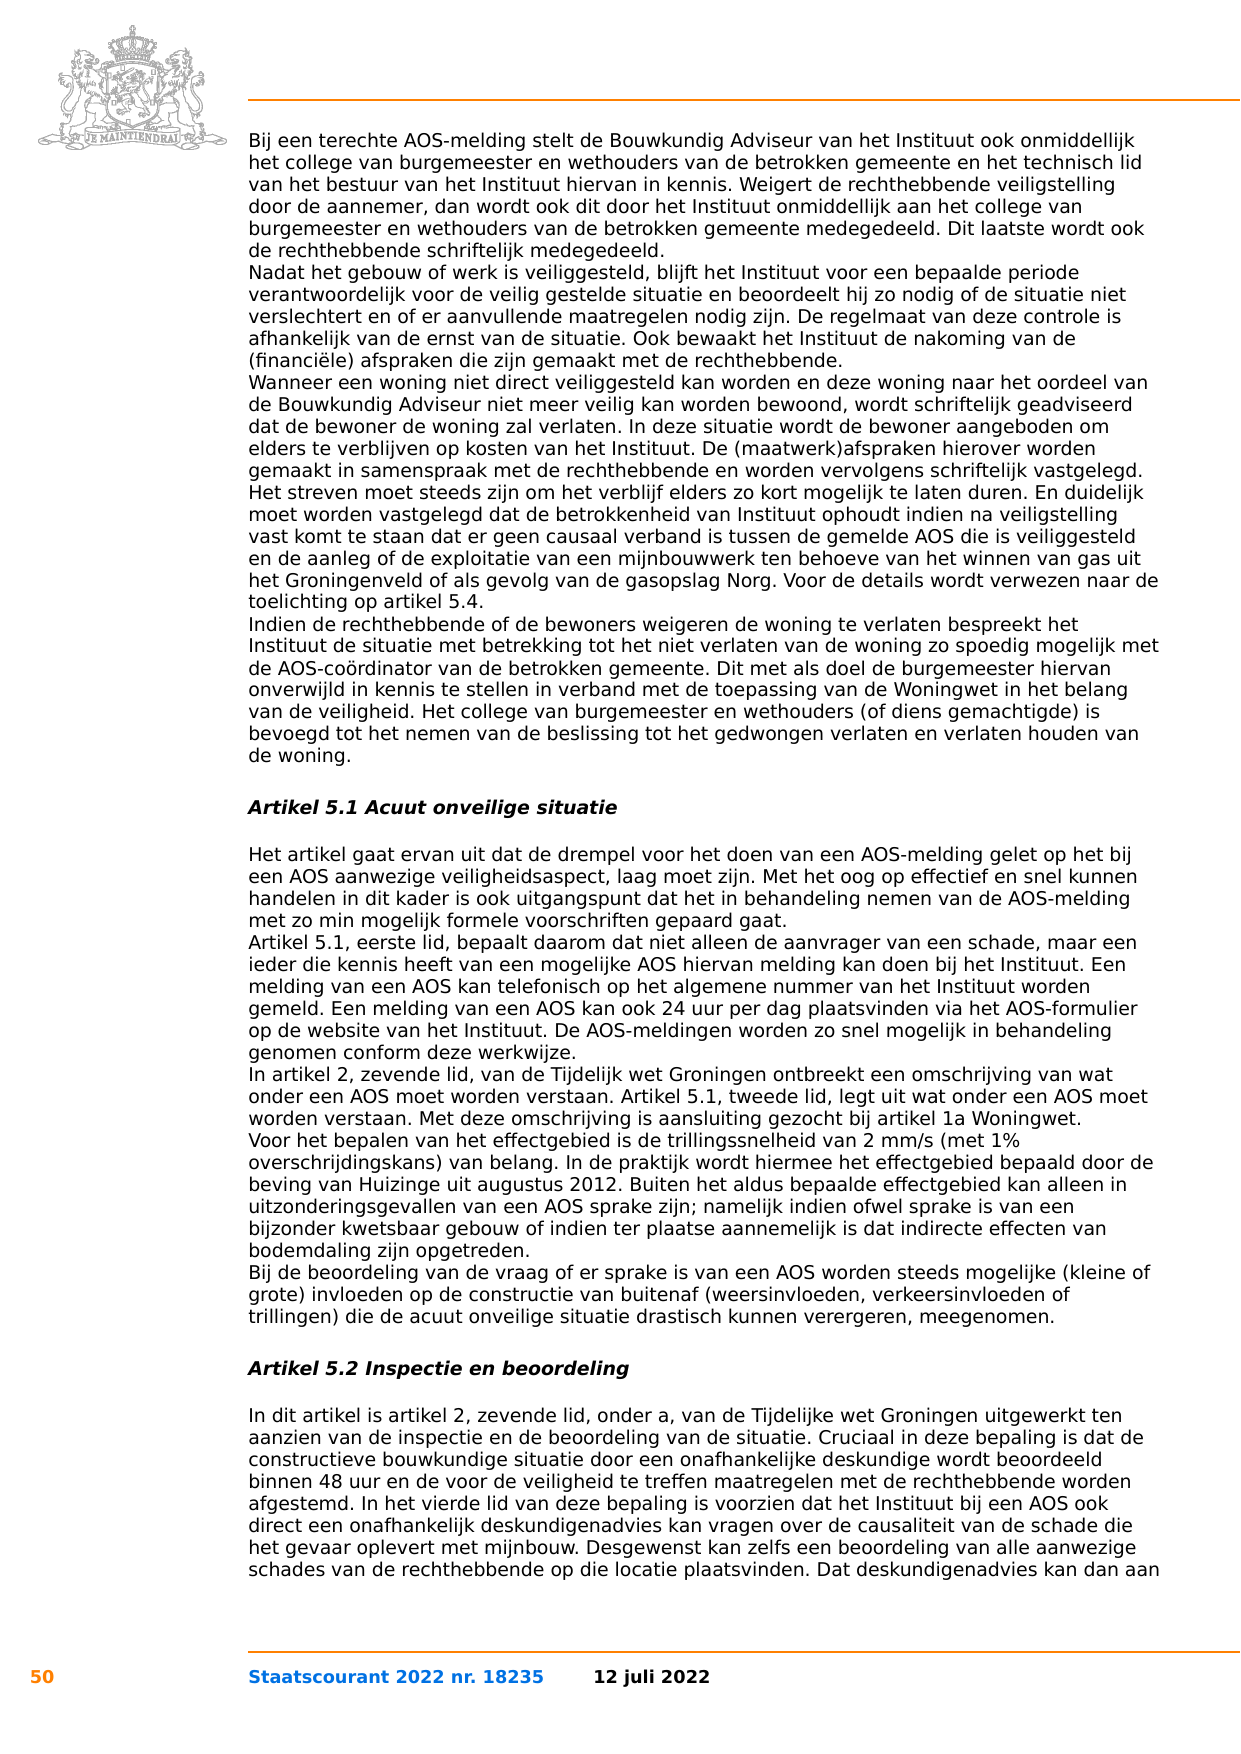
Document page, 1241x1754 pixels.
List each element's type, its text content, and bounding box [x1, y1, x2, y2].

text Nadat het gebouw of werk is veiliggesteld, blijft het Instituut voor een bepaalde periode verantwoordelijk voor de veilig gestelde situatie en beoordeelt hij zo nodig of de situatie niet verslechtert en of er aanvullende maatregelen nodig zijn. De regelmaat van deze controle is afhankelijk van de ernst van de situatie. Ook bewaakt het Instituut de nakoming van de (financiële) afspraken die zijn gemaakt met de rechthebbende. [248, 262, 1163, 372]
picture [38, 25, 227, 150]
text In artikel 2, zevende lid, van de Tijdelijk wet Groningen ontbreekt een omschrijving van wat onder een AOS moet worden verstaan. Artikel 5.1, tweede lid, legt uit wat onder een AOS moet worden verstaan. Met deze omschrijving is aansluiting gezocht bij artikel 1a Woningwet. [248, 1064, 1163, 1130]
text Indien de rechthebbende of de bewoners weigeren de woning te verlaten bespreekt het Instituut de situatie met betrekking tot het niet verlaten van de woning zo spoedig mogelijk met de AOS-coördinator van de betrokken gemeente. Dit met als doel de burgemeester hiervan onverwijld in kennis te stellen in verband met de toepassing van de Woningwet in het belang van de veiligheid. Het college van burgemeester en wethouders (of diens gemachtigde) is bevoegd tot het nemen van de beslissing tot het gedwongen verlaten en verlaten houden van de woning. [248, 613, 1163, 767]
subtitle Artikel 5.1 Acuut onveilige situatie [248, 797, 1163, 819]
subtitle Artikel 5.2 Inspectie en beoordeling [248, 1358, 1163, 1380]
text In dit artikel is artikel 2, zevende lid, onder a, van de Tijdelijke wet Groningen uitgewerkt ten aanzien van de inspectie en de beoordeling van de situatie. Cruciaal in deze bepaling is dat de constructieve bouwkundige situatie door een onafhankelijke deskundige wordt beoordeeld binnen 48 uur en de voor de veiligheid te treffen maatregelen met de rechthebbende worden afgestemd. In het vierde lid van deze bepaling is voorzien dat het Instituut bij een AOS ook direct een onafhankelijk deskundigenadvies kan vragen over de causaliteit van de schade die het gevaar oplevert met mijnbouw. Desgewenst kan zelfs een beoordeling van alle aanwezige schades van de rechthebbende op die locatie plaatsvinden. Dat deskundigenadvies kan dan aan [248, 1405, 1163, 1581]
text Voor het bepalen van het effectgebied is de trillingssnelheid van 2 mm/s (met 1% overschrijdingskans) van belang. In de praktijk wordt hiermee het effectgebied bepaald door de beving van Huizinge uit augustus 2012. Buiten het aldus bepaalde effectgebied kan alleen in uitzonderingsgevallen van een AOS sprake zijn; namelijk indien ofwel sprake is van een bijzonder kwetsbaar gebouw of indien ter plaatse aannemelijk is dat indirecte effecten van bodemdaling zijn opgetreden. [248, 1130, 1163, 1262]
text Het artikel gaat ervan uit dat de drempel voor het doen van een AOS-melding gelet op het bij een AOS aanwezige veiligheidsaspect, laag moet zijn. Met het oog op effectief en snel kunnen handelen in dit kader is ook uitgangspunt dat het in behandeling nemen van de AOS-melding met zo min mogelijk formele voorschriften gepaard gaat. [248, 844, 1163, 932]
text Bij een terechte AOS-melding stelt de Bouwkundig Adviseur van het Instituut ook onmiddellijk het college van burgemeester en wethouders van de betrokken gemeente en het technisch lid van het bestuur van het Instituut hiervan in kennis. Weigert de rechthebbende veiligstelling door de aannemer, dan wordt ook dit door het Instituut onmiddellijk aan het college van burgemeester en wethouders van de betrokken gemeente medegedeeld. Dit laatste wordt ook de rechthebbende schriftelijk medegedeeld. [248, 130, 1163, 262]
text Wanneer een woning niet direct veiliggesteld kan worden en deze woning naar het oordeel van de Bouwkundig Adviseur niet meer veilig kan worden bewoond, wordt schriftelijk geadviseerd dat de bewoner de woning zal verlaten. In deze situatie wordt de bewoner aangeboden om elders te verblijven op kosten van het Instituut. De (maatwerk)afspraken hierover worden gemaakt in samenspraak met de rechthebbende en worden vervolgens schriftelijk vastgelegd. Het streven moet steeds zijn om het verblijf elders zo kort mogelijk te laten duren. En duidelijk moet worden vastgelegd dat de betrokkenheid van Instituut ophoudt indien na veiligstelling vast komt te staan dat er geen causaal verband is tussen de gemelde AOS die is veiliggesteld en de aanleg of de exploitatie van een mijnbouwwerk ten behoeve van het winnen van gas uit het Groningenveld of als gevolg van de gasopslag Norg. Voor de details wordt verwezen naar de toelichting op artikel 5.4. [248, 372, 1163, 613]
text Artikel 5.1, eerste lid, bepaalt daarom dat niet alleen de aanvrager van een schade, maar een ieder die kennis heeft van een mogelijke AOS hiervan melding kan doen bij het Instituut. Een melding van een AOS kan telefonisch op het algemene nummer van het Instituut worden gemeld. Een melding van een AOS kan ook 24 uur per dag plaatsvinden via het AOS-formulier op de website van het Instituut. De AOS-meldingen worden zo snel mogelijk in behandeling genomen conform deze werkwijze. [248, 932, 1163, 1064]
text Bij de beoordeling van de vraag of er sprake is van een AOS worden steeds mogelijke (kleine of grote) invloeden op de constructie van buitenaf (weersinvloeden, verkeersinvloeden of trillingen) die de acuut onveilige situatie drastisch kunnen verergeren, meegenomen. [248, 1262, 1163, 1328]
